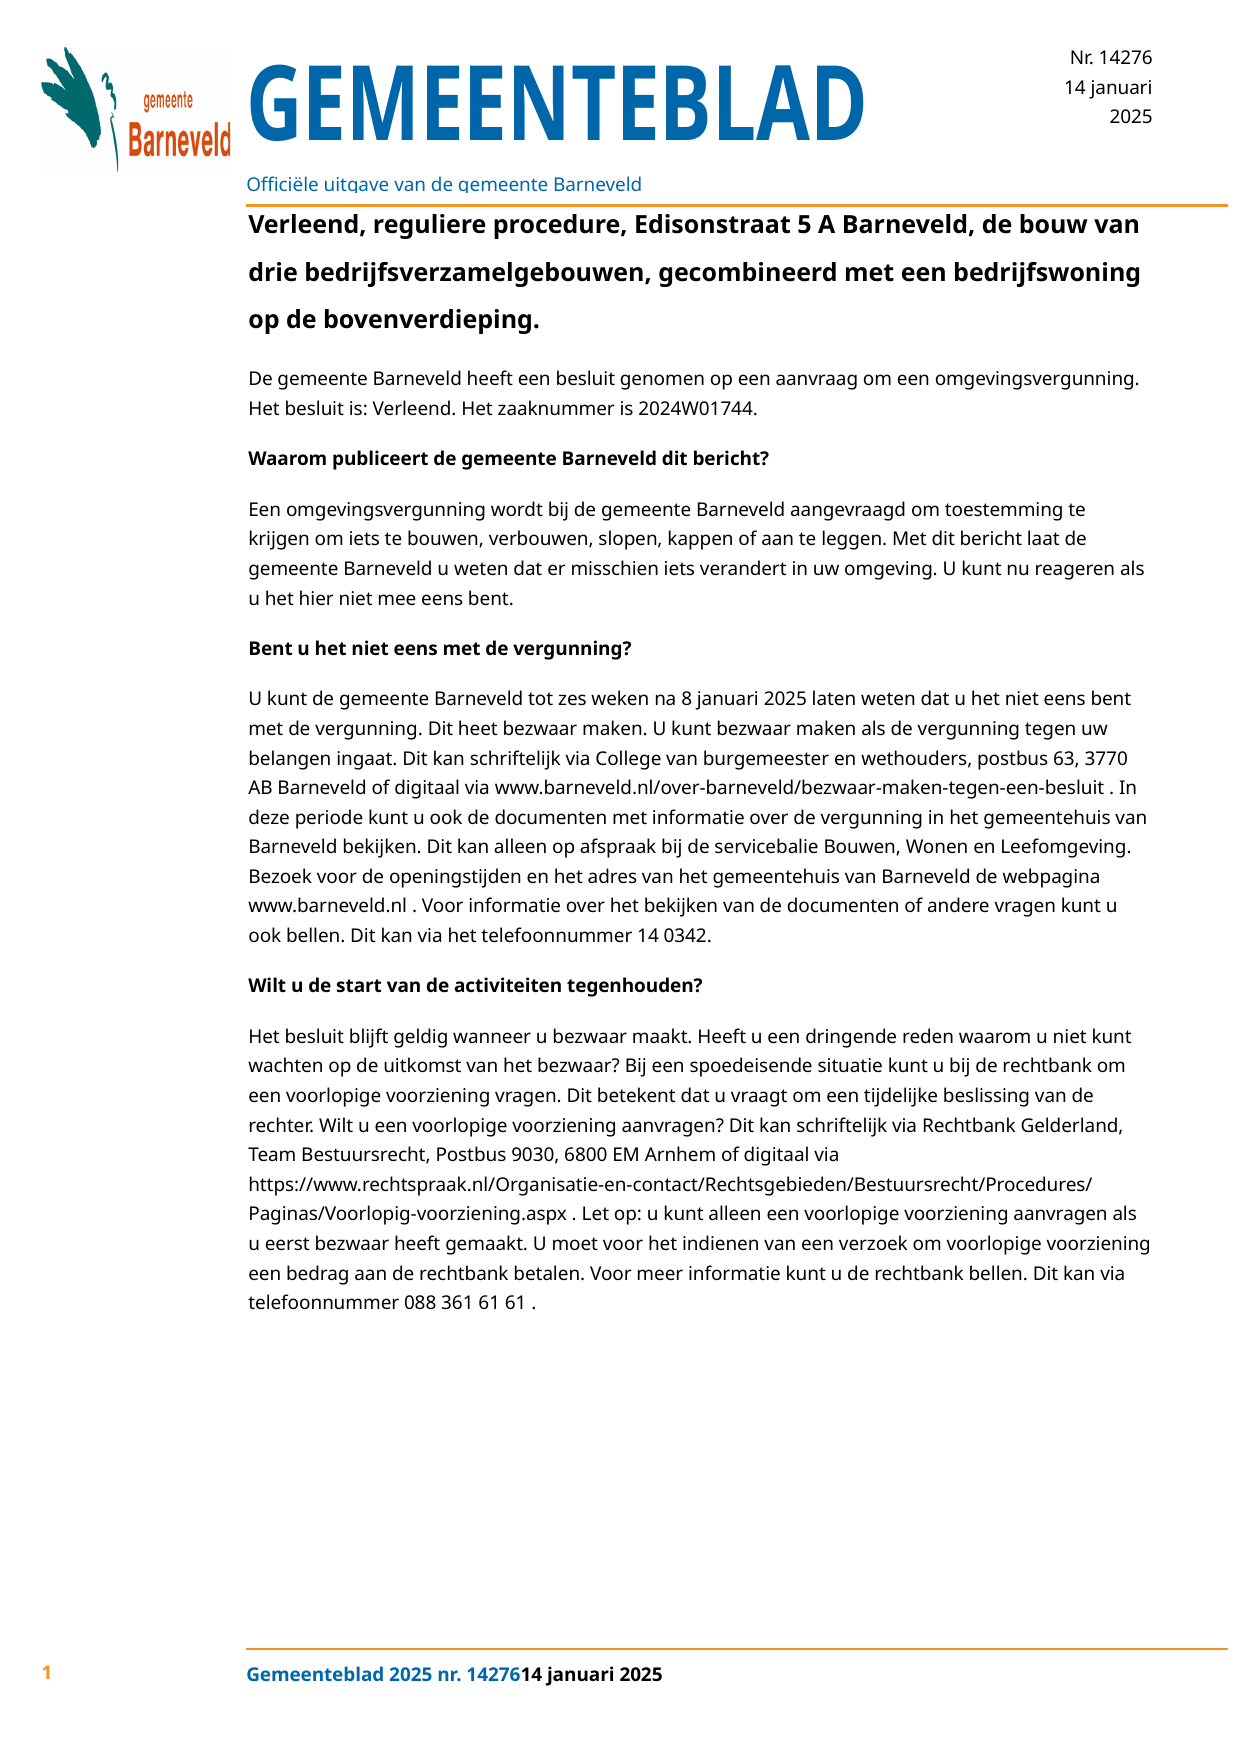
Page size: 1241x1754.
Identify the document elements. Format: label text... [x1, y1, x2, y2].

text Wilt u de start van de activiteiten tegenhouden? [248, 973, 1152, 998]
text Het besluit blijft geldig wanneer u bezwaar maakt. Heeft u een dringende reden waarom u niet kunt wachten op de uitkomst van het bezwaar? Bij een spoedeisende situatie kunt u bij de rechtbank om een voorlopige voorziening vragen. Dit betekent dat u vraagt om een tijdelijke beslissing van de rechter. Wilt u een voorlopige voorziening aanvragen? Dit kan schriftelijk via Rechtbank Gelderland, Team Bestuursrecht, Postbus 9030, 6800 EM Arnhem of digitaal via https://www.rechtspraak.nl/Organisatie-en-contact/Rechtsgebieden/Bestuursrecht/Procedures/Paginas/Voorlopig-voorziening.aspx . Let op: u kunt alleen een voorlopige voorziening aanvragen als u eerst bezwaar heeft gemaakt. U moet voor het indienen van een verzoek om voorlopige voorziening een bedrag aan de rechtbank betalen. Voor meer informatie kunt u de rechtbank bellen. Dit kan via telefoonnummer 088 361 61 61 . [248, 1023, 1152, 1315]
picture [41, 47, 231, 172]
text De gemeente Barneveld heeft een besluit genomen op een aanvraag om een omgevingsvergunning. Het besluit is: Verleend. Het zaaknummer is 2024W01744. [248, 366, 1152, 421]
text Een omgevingsvergunning wordt bij de gemeente Barneveld aangevraagd om toestemming te krijgen om iets te bouwen, verbouwen, slopen, kappen of aan te leggen. Met dit bericht laat de gemeente Barneveld u weten dat er misschien iets verandert in uw omgeving. U kunt nu reageren als u het hier niet mee eens bent. [248, 496, 1152, 610]
text Bent u het niet eens met de vergunning? [248, 635, 1152, 661]
text U kunt de gemeente Barneveld tot zes weken na 8 januari 2025 laten weten dat u het niet eens bent met de vergunning. Dit heet bezwaar maken. U kunt bezwaar maken als de vergunning tegen uw belangen ingaat. Dit kan schriftelijk via College van burgemeester en wethouders, postbus 63, 3770 AB Barneveld of digitaal via www.barneveld.nl/over-barneveld/bezwaar-maken-tegen-een-besluit . In deze periode kunt u ook de documenten met informatie over de vergunning in het gemeentehuis van Barneveld bekijken. Dit kan alleen op afspraak bij de servicebalie Bouwen, Wonen en Leefomgeving. Bezoek voor de openingstijden en het adres van het gemeentehuis van Barneveld de webpagina www.barneveld.nl . Voor informatie over het bekijken van de documenten of andere vragen kunt u ook bellen. Dit kan via het telefoonnummer 14 0342. [248, 686, 1152, 948]
text Waarom publiceert de gemeente Barneveld dit bericht? [248, 446, 1152, 471]
text Verleend, reguliere procedure, Edisonstraat 5 A Barneveld, de bouw van drie bedrijfsverzamelgebouwen, gecombineerd met een bedrijfswoning op de bovenverdieping. [248, 207, 1152, 336]
